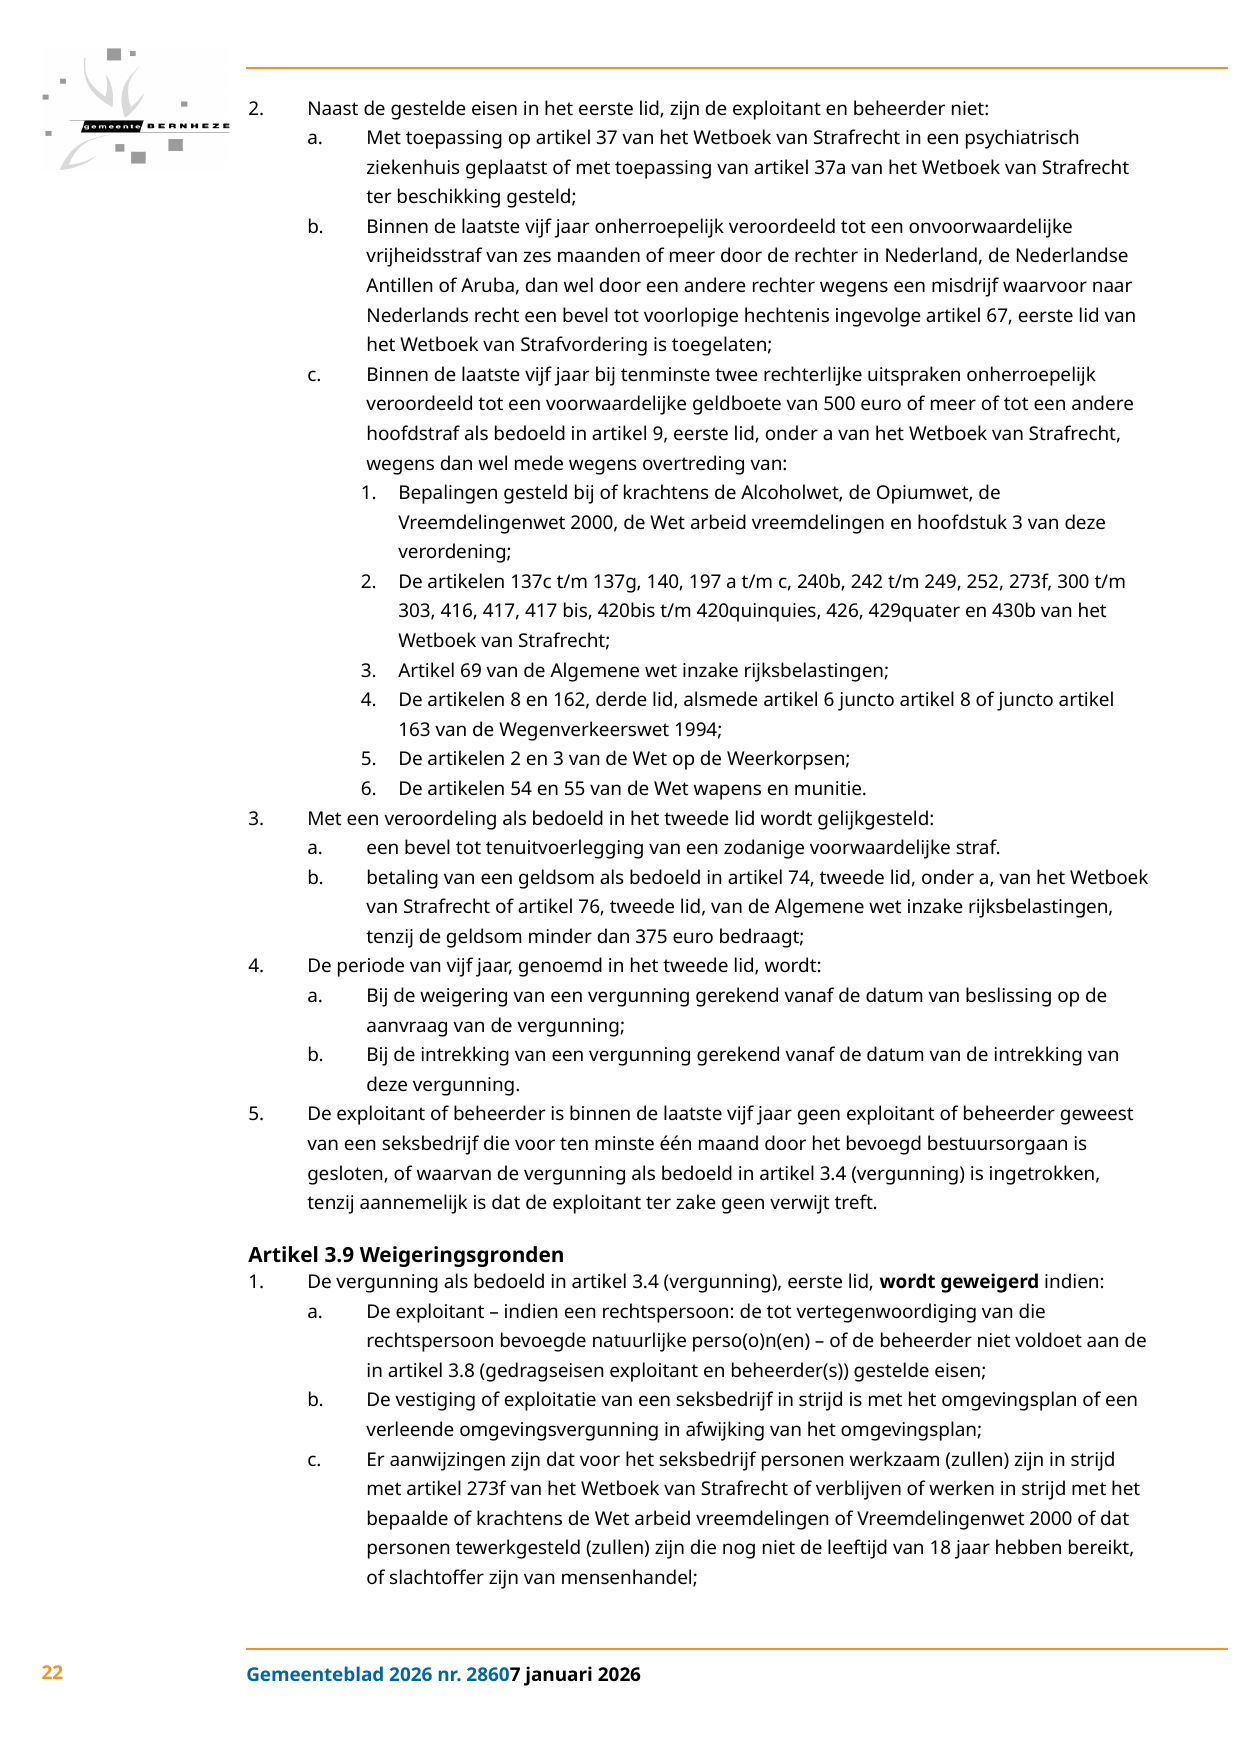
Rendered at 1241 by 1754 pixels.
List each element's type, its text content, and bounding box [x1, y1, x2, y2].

list De artikelen 54 en 55 van de Wet wapens en munitie. [361, 775, 1152, 801]
list De artikelen 137c t/m 137g, 140, 197 a t/m c, 240b, 242 t/m 249, 252, 273f, 300 t/m 303, 416, 417, 417 bis, 420bis t/m 420quinquies, 426, 429quater en 430b van het Wetboek van Strafrecht; [361, 568, 1152, 653]
list Bij de weigering van een vergunning gerekend vanaf de datum van beslissing op de aanvraag van de vergunning; [307, 982, 1152, 1038]
picture [41, 47, 231, 172]
list De artikelen 2 en 3 van de Wet op de Weerkorpsen; [361, 746, 1152, 771]
list Artikel 69 van de Algemene wet inzake rijksbelastingen; [361, 657, 1152, 683]
list De exploitant – indien een rechtspersoon: de tot vertegenwoordiging van die rechtspersoon bevoegde natuurlijke perso(o)n(en) – of de beheerder niet voldoet aan de in artikel 3.8 (gedragseisen exploitant en beheerder(s)) gestelde eisen; [307, 1298, 1152, 1383]
list De vestiging of exploitatie van een seksbedrijf in strijd is met het omgevingsplan of een verleende omgevingsvergunning in afwijking van het omgevingsplan; [307, 1387, 1152, 1442]
list Naast de gestelde eisen in het eerste lid, zijn de exploitant en beheerder niet: [248, 95, 1152, 121]
list Binnen de laatste vijf jaar onherroepelijk veroordeeld tot een onvoorwaardelijke vrijheidsstraf van zes maanden of meer door de rechter in Nederland, de Nederlandse Antillen of Aruba, dan wel door een andere rechter wegens een misdrijf waarvoor naar Nederlands recht een bevel tot voorlopige hechtenis ingevolge artikel 67, eerste lid van het Wetboek van Strafvordering is toegelaten; [307, 213, 1152, 357]
list Met een veroordeling als bedoeld in het tweede lid wordt gelijkgesteld: [248, 805, 1152, 831]
list Met toepassing op artikel 37 van het Wetboek van Strafrecht in een psychiatrisch ziekenhuis geplaatst of met toepassing van artikel 37a van het Wetboek van Strafrecht ter beschikking gesteld; [307, 124, 1152, 209]
list Bepalingen gesteld bij of krachtens de Alcoholwet, de Opiumwet, de Vreemdelingenwet 2000, de Wet arbeid vreemdelingen en hoofdstuk 3 van deze verordening; [361, 479, 1152, 564]
list De vergunning als bedoeld in artikel 3.4 (vergunning), eerste lid, wordt geweigerd indien: [248, 1268, 1152, 1294]
list Er aanwijzingen zijn dat voor het seksbedrijf personen werkzaam (zullen) zijn in strijd met artikel 273f van het Wetboek van Strafrecht of verblijven of werken in strijd met het bepaalde of krachtens de Wet arbeid vreemdelingen of Vreemdelingenwet 2000 of dat personen tewerkgesteld (zullen) zijn die nog niet de leeftijd van 18 jaar hebben bereikt, of slachtoffer zijn van mensenhandel; [307, 1446, 1152, 1590]
list een bevel tot tenuitvoerlegging van een zodanige voorwaardelijke straf. [307, 834, 1152, 860]
list betaling van een geldsom als bedoeld in artikel 74, tweede lid, onder a, van het Wetboek van Strafrecht of artikel 76, tweede lid, van de Algemene wet inzake rijksbelastingen, tenzij de geldsom minder dan 375 euro bedraagt; [307, 864, 1152, 949]
list De periode van vijf jaar, genoemd in het tweede lid, wordt: [248, 953, 1152, 978]
list Binnen de laatste vijf jaar bij tenminste twee rechterlijke uitspraken onherroepelijk veroordeeld tot een voorwaardelijke geldboete van 500 euro of meer of tot een andere hoofdstraf als bedoeld in artikel 9, eerste lid, onder a van het Wetboek van Strafrecht, wegens dan wel mede wegens overtreding van: [307, 361, 1152, 476]
list De exploitant of beheerder is binnen de laatste vijf jaar geen exploitant of beheerder geweest van een seksbedrijf die voor ten minste één maand door het bevoegd bestuursorgaan is gesloten, of waarvan de vergunning als bedoeld in artikel 3.4 (vergunning) is ingetrokken, tenzij aannemelijk is dat de exploitant ter zake geen verwijt treft. [248, 1101, 1152, 1215]
text Artikel 3.9 Weigeringsgronden [248, 1240, 1152, 1268]
list De artikelen 8 en 162, derde lid, alsmede artikel 6 juncto artikel 8 of juncto artikel 163 van de Wegenverkeerswet 1994; [361, 686, 1152, 742]
list Bij de intrekking van een vergunning gerekend vanaf de datum van de intrekking van deze vergunning. [307, 1041, 1152, 1097]
